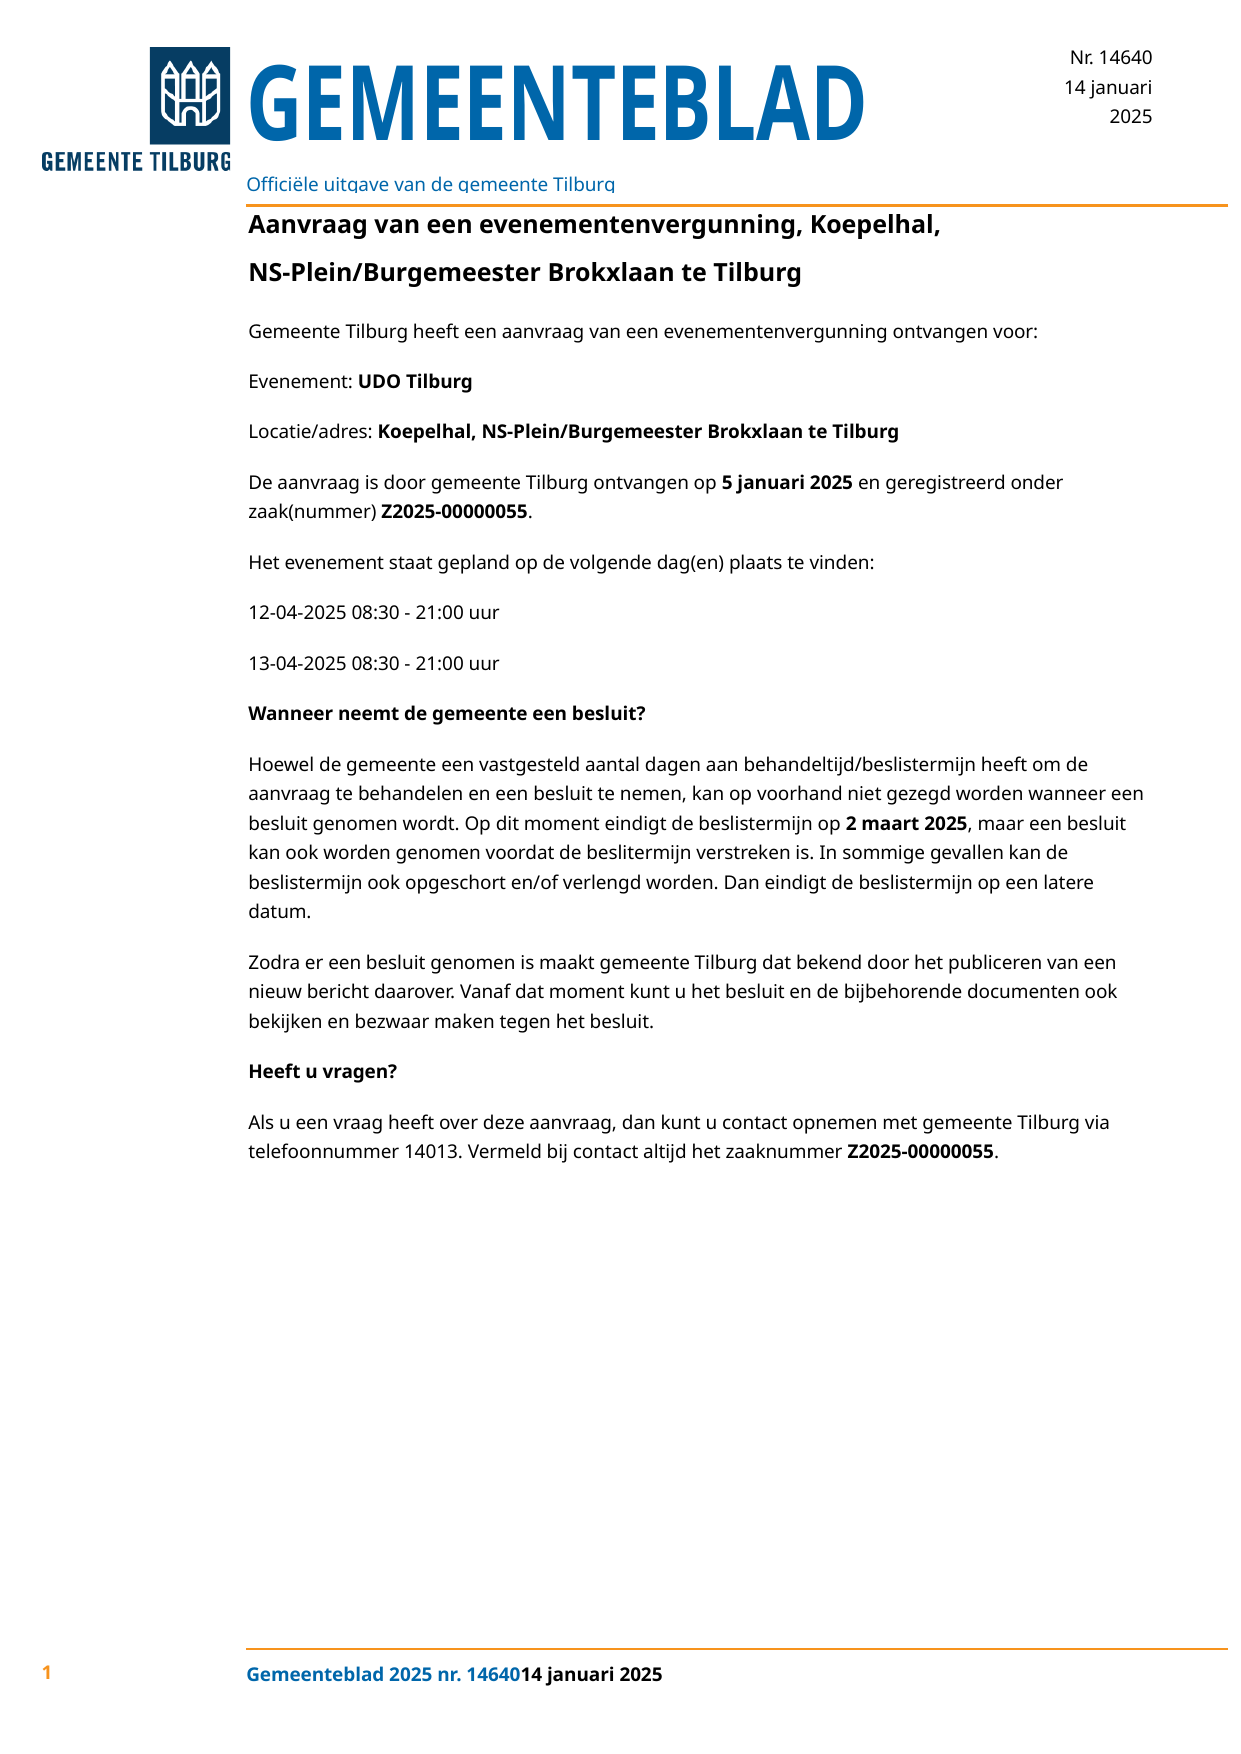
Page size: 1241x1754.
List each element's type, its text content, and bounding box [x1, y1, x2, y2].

text De aanvraag is door gemeente Tilburg ontvangen op 5 januari 2025 en geregistreerd onder zaak(nummer) Z2025-00000055. [248, 469, 1152, 524]
text Zodra er een besluit genomen is maakt gemeente Tilburg dat bekend door het publiceren van een nieuw bericht daarover. Vanaf dat moment kunt u het besluit en de bijbehorende documenten ook bekijken en bezwaar maken tegen het besluit. [248, 949, 1152, 1034]
text Wanneer neemt de gemeente een besluit? [248, 700, 1152, 726]
text Hoewel de gemeente een vastgesteld aantal dagen aan behandeltijd/beslistermijn heeft om de aanvraag te behandelen en een besluit te nemen, kan op voorhand niet gezegd worden wanneer een besluit genomen wordt. Op dit moment eindigt de beslistermijn op 2 maart 2025, maar een besluit kan ook worden genomen voordat de beslitermijn verstreken is. In sommige gevallen kan de beslistermijn ook opgeschort en/of verlengd worden. Dan eindigt de beslistermijn op een latere datum. [248, 751, 1152, 924]
text Als u een vraag heeft over deze aanvraag, dan kunt u contact opnemen met gemeente Tilburg via telefoonnummer 14013. Vermeld bij contact altijd het zaaknummer Z2025-00000055. [248, 1109, 1152, 1164]
text Het evenement staat gepland op de volgende dag(en) plaats te vinden: [248, 549, 1152, 575]
text Evenement: UDO Tilburg [248, 368, 1152, 394]
picture [41, 47, 231, 172]
text 13-04-2025 08:30 - 21:00 uur [248, 650, 1152, 676]
text 12-04-2025 08:30 - 21:00 uur [248, 599, 1152, 625]
text Heeft u vragen? [248, 1059, 1152, 1084]
text Aanvraag van een evenementenvergunning, Koepelhal, NS-Plein/Burgemeester Brokxlaan te Tilburg [248, 207, 1152, 288]
text Locatie/adres: Koepelhal, NS-Plein/Burgemeester Brokxlaan te Tilburg [248, 419, 1152, 444]
text Gemeente Tilburg heeft een aanvraag van een evenementenvergunning ontvangen voor: [248, 318, 1152, 344]
